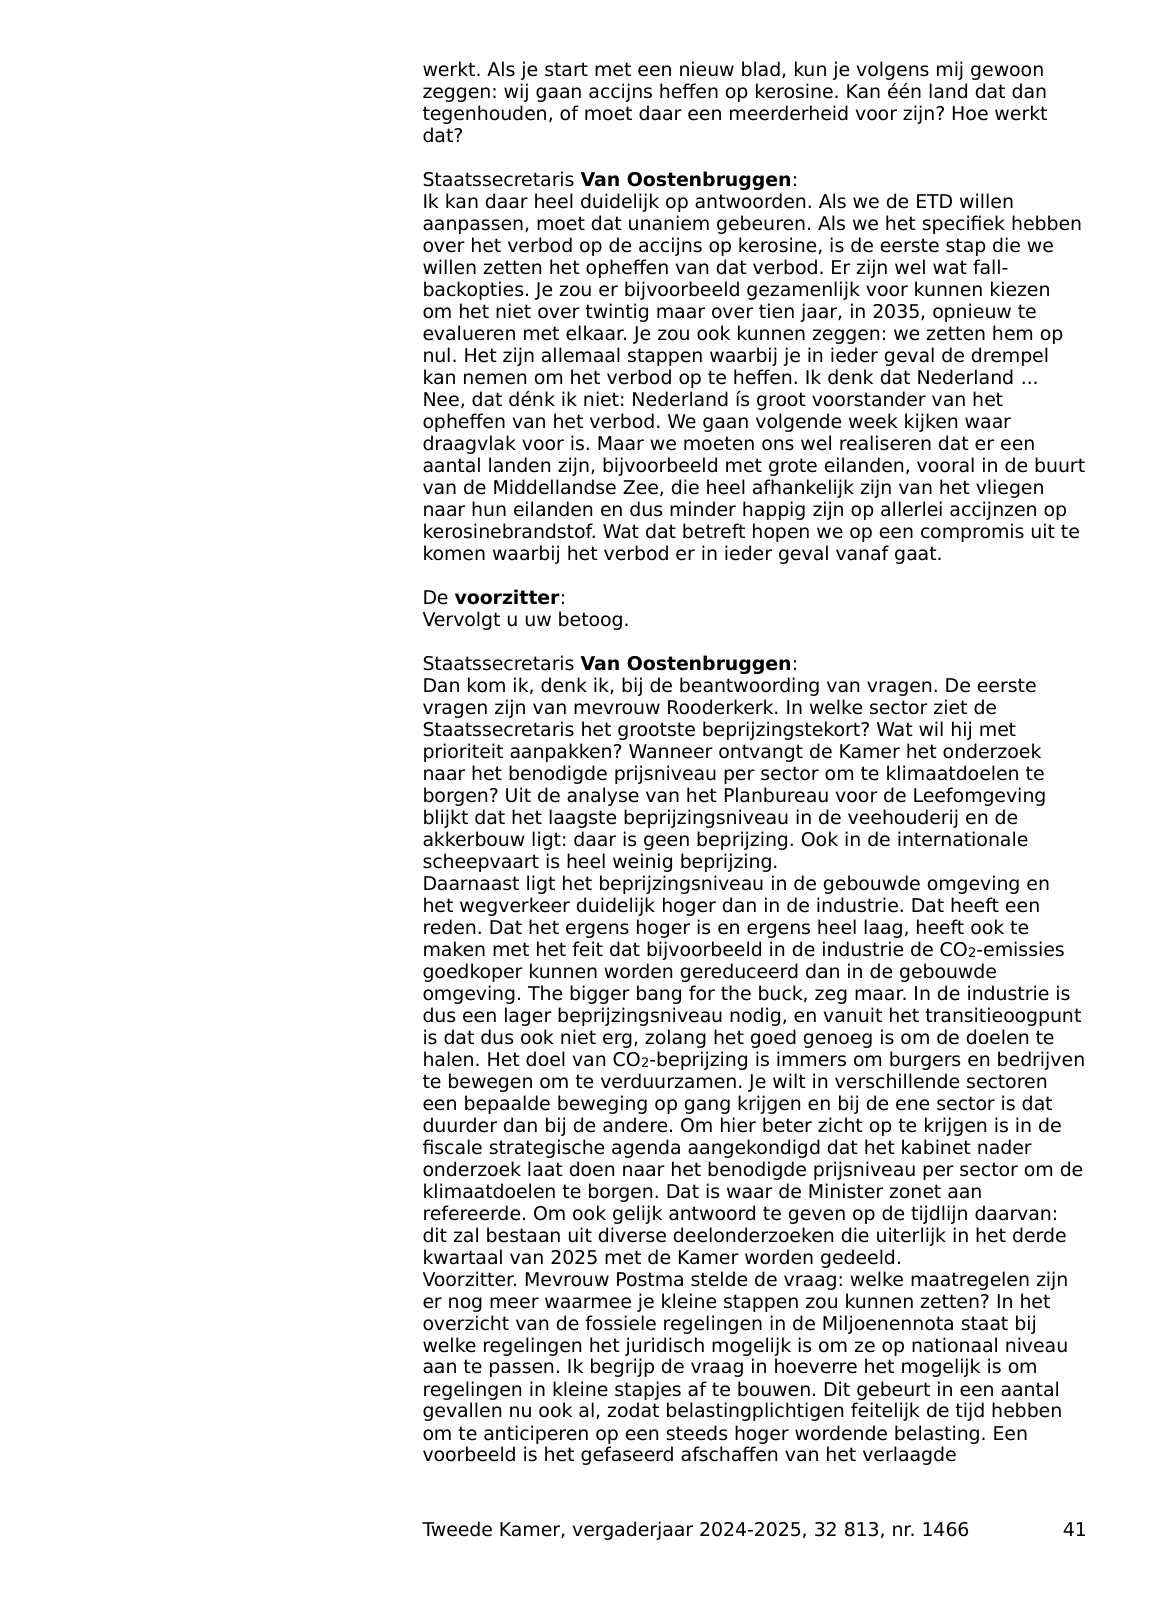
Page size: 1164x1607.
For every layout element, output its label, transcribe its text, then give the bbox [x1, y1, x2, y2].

text De voorzitter: [422, 587, 1087, 609]
text Dan kom ik, denk ik, bij de beantwoording van vragen. De eerste vragen zijn van mevrouw Rooderkerk. In welke sector ziet de Staatssecretaris het grootste beprijzingstekort? Wat wil hij met prioriteit aanpakken? Wanneer ontvangt de Kamer het onderzoek naar het benodigde prijsniveau per sector om te klimaatdoelen te borgen? Uit de analyse van het Planbureau voor de Leefomgeving blijkt dat het laagste beprijzingsniveau in de veehouderij en de akkerbouw ligt: daar is geen beprijzing. Ook in de internationale scheepvaart is heel weinig beprijzing. [422, 675, 1087, 873]
text Staatssecretaris Van Oostenbruggen: [422, 169, 1087, 191]
text werkt. Als je start met een nieuw blad, kun je volgens mij gewoon zeggen: wij gaan accijns heffen op kerosine. Kan één land dat dan tegenhouden, of moet daar een meerderheid voor zijn? Hoe werkt dat? [422, 59, 1087, 147]
text Staatssecretaris Van Oostenbruggen: [422, 653, 1087, 675]
text Voorzitter. Mevrouw Postma stelde de vraag: welke maatregelen zijn er nog meer waarmee je kleine stappen zou kunnen zetten? In het overzicht van de fossiele regelingen in de Miljoenennota staat bij welke regelingen het juridisch mogelijk is om ze op nationaal niveau aan te passen. Ik begrijp de vraag in hoeverre het mogelijk is om regelingen in kleine stapjes af te bouwen. Dit gebeurt in een aantal gevallen nu ook al, zodat belastingplichtigen feitelijk de tijd hebben om te anticiperen op een steeds hoger wordende belasting. Een voorbeeld is het gefaseerd afschaffen van het verlaagde [422, 1268, 1087, 1466]
text Ik kan daar heel duidelijk op antwoorden. Als we de ETD willen aanpassen, moet dat unaniem gebeuren. Als we het specifiek hebben over het verbod op de accijns op kerosine, is de eerste stap die we willen zetten het opheffen van dat verbod. Er zijn wel wat fall-backopties. Je zou er bijvoorbeeld gezamenlijk voor kunnen kiezen om het niet over twintig maar over tien jaar, in 2035, opnieuw te evalueren met elkaar. Je zou ook kunnen zeggen: we zetten hem op nul. Het zijn allemaal stappen waarbij je in ieder geval de drempel kan nemen om het verbod op te heffen. Ik denk dat Nederland ... Nee, dat dénk ik niet: Nederland ís groot voorstander van het opheffen van het verbod. We gaan volgende week kijken waar draagvlak voor is. Maar we moeten ons wel realiseren dat er een aantal landen zijn, bijvoorbeeld met grote eilanden, vooral in de buurt van de Middellandse Zee, die heel afhankelijk zijn van het vliegen naar hun eilanden en dus minder happig zijn op allerlei accijnzen op kerosinebrandstof. Wat dat betreft hopen we op een compromis uit te komen waarbij het verbod er in ieder geval vanaf gaat. [422, 191, 1087, 565]
text Vervolgt u uw betoog. [422, 609, 1087, 631]
text Daarnaast ligt het beprijzingsniveau in de gebouwde omgeving en het wegverkeer duidelijk hoger dan in de industrie. Dat heeft een reden. Dat het ergens hoger is en ergens heel laag, heeft ook te maken met het feit dat bijvoorbeeld in de industrie de CO2-emissies goedkoper kunnen worden gereduceerd dan in de gebouwde omgeving. The bigger bang for the buck, zeg maar. In de industrie is dus een lager beprijzingsniveau nodig, en vanuit het transitieoogpunt is dat dus ook niet erg, zolang het goed genoeg is om de doelen te halen. Het doel van CO2-beprijzing is immers om burgers en bedrijven te bewegen om te verduurzamen. Je wilt in verschillende sectoren een bepaalde beweging op gang krijgen en bij de ene sector is dat duurder dan bij de andere. Om hier beter zicht op te krijgen is in de fiscale strategische agenda aangekondigd dat het kabinet nader onderzoek laat doen naar het benodigde prijsniveau per sector om de klimaatdoelen te borgen. Dat is waar de Minister zonet aan refereerde. Om ook gelijk antwoord te geven op de tijdlijn daarvan: dit zal bestaan uit diverse deelonderzoeken die uiterlijk in het derde kwartaal van 2025 met de Kamer worden gedeeld. [422, 873, 1087, 1268]
